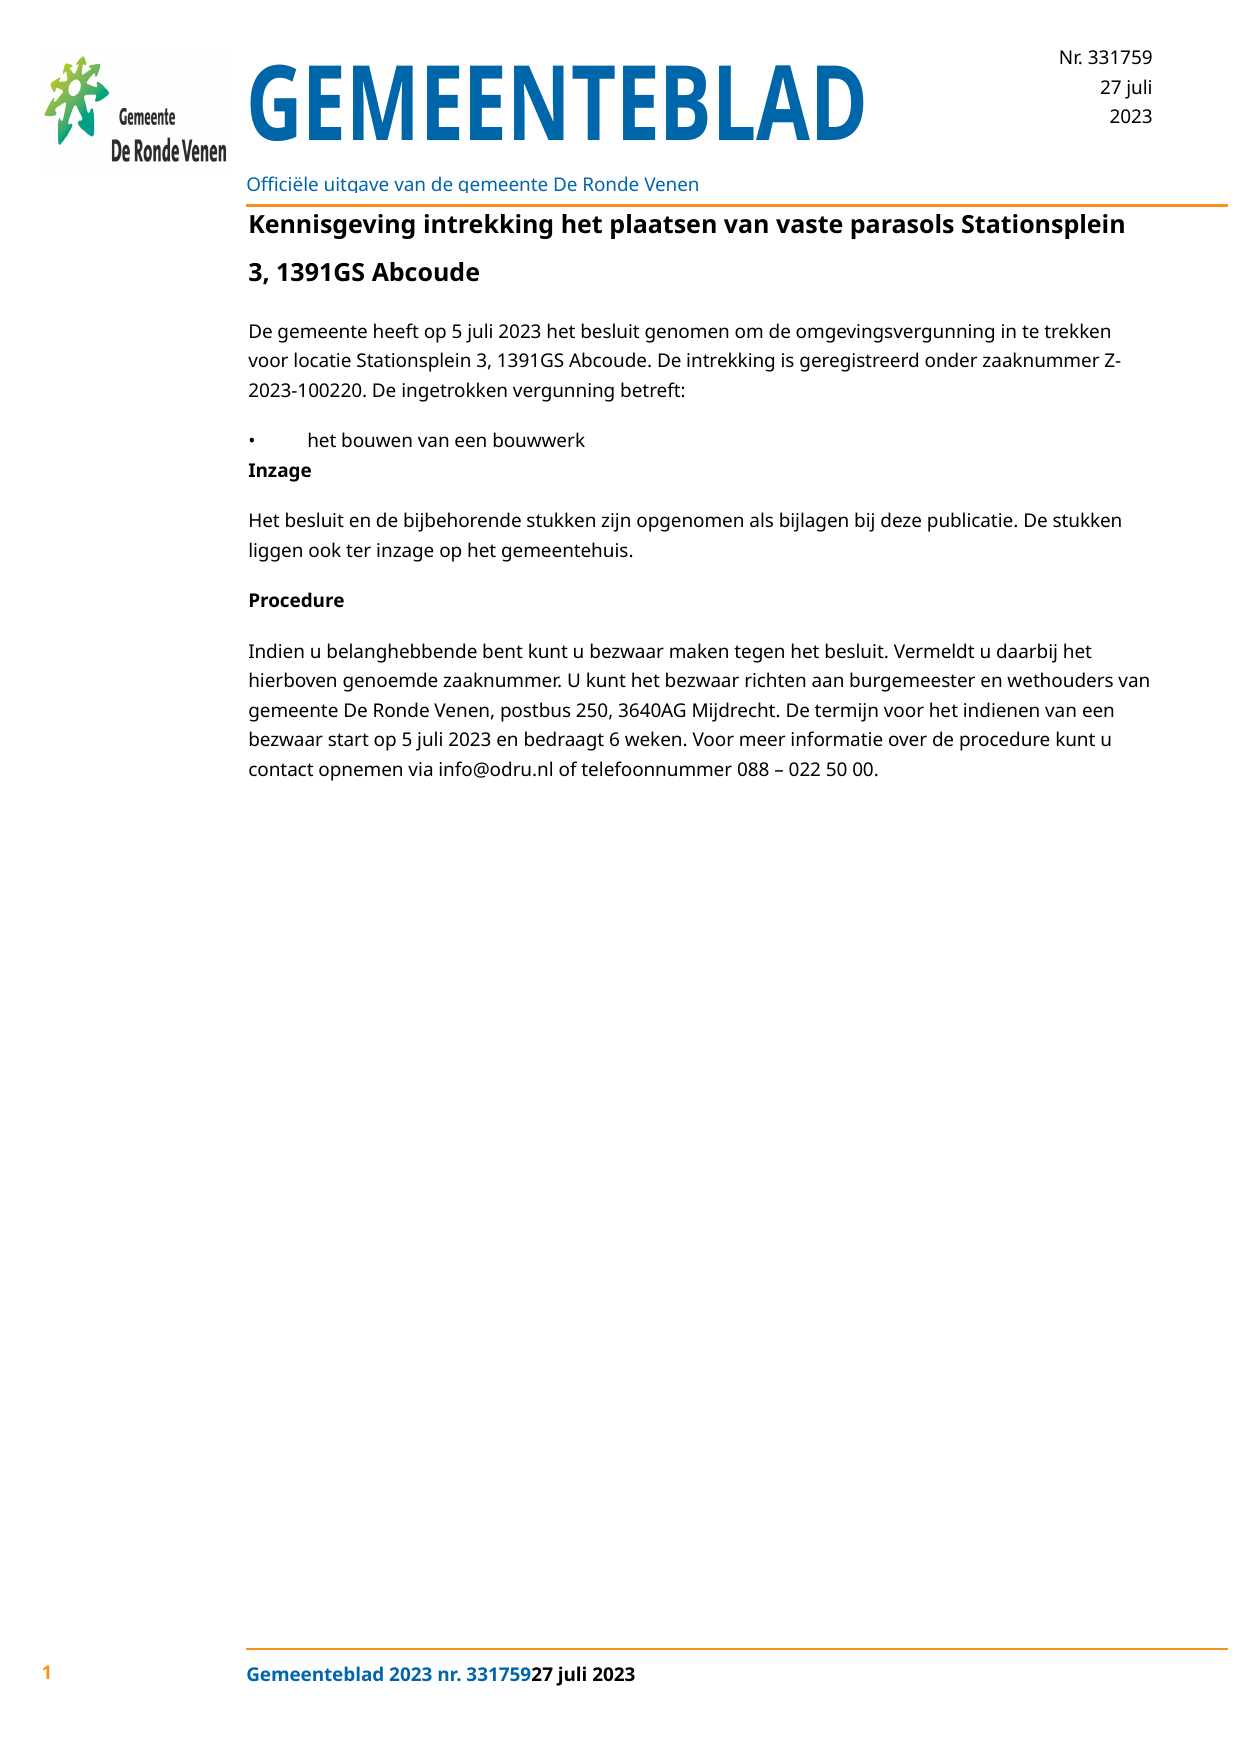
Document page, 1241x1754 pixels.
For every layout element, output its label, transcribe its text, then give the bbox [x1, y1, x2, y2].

text Inzage [248, 457, 1152, 483]
text Het besluit en de bijbehorende stukken zijn opgenomen als bijlagen bij deze publicatie. De stukken liggen ook ter inzage op het gemeentehuis. [248, 507, 1152, 563]
picture [41, 47, 231, 172]
text De gemeente heeft op 5 juli 2023 het besluit genomen om de omgevingsvergunning in te trekken voor locatie Stationsplein 3, 1391GS Abcoude. De intrekking is geregistreerd onder zaaknummer Z-2023-100220. De ingetrokken vergunning betreft: [248, 318, 1152, 403]
text Kennisgeving intrekking het plaatsen van vaste parasols Stationsplein 3, 1391GS Abcoude [248, 207, 1152, 288]
list het bouwen van een bouwwerk [248, 427, 1152, 453]
text Indien u belanghebbende bent kunt u bezwaar maken tegen het besluit. Vermeldt u daarbij het hierboven genoemde zaaknummer. U kunt het bezwaar richten aan burgemeester en wethouders van gemeente De Ronde Venen, postbus 250, 3640AG Mijdrecht. De termijn voor het indienen van een bezwaar start op 5 juli 2023 en bedraagt 6 weken. Voor meer informatie over de procedure kunt u contact opnemen via info@odru.nl of telefoonnummer 088 – 022 50 00. [248, 638, 1152, 782]
text Procedure [248, 587, 1152, 613]
